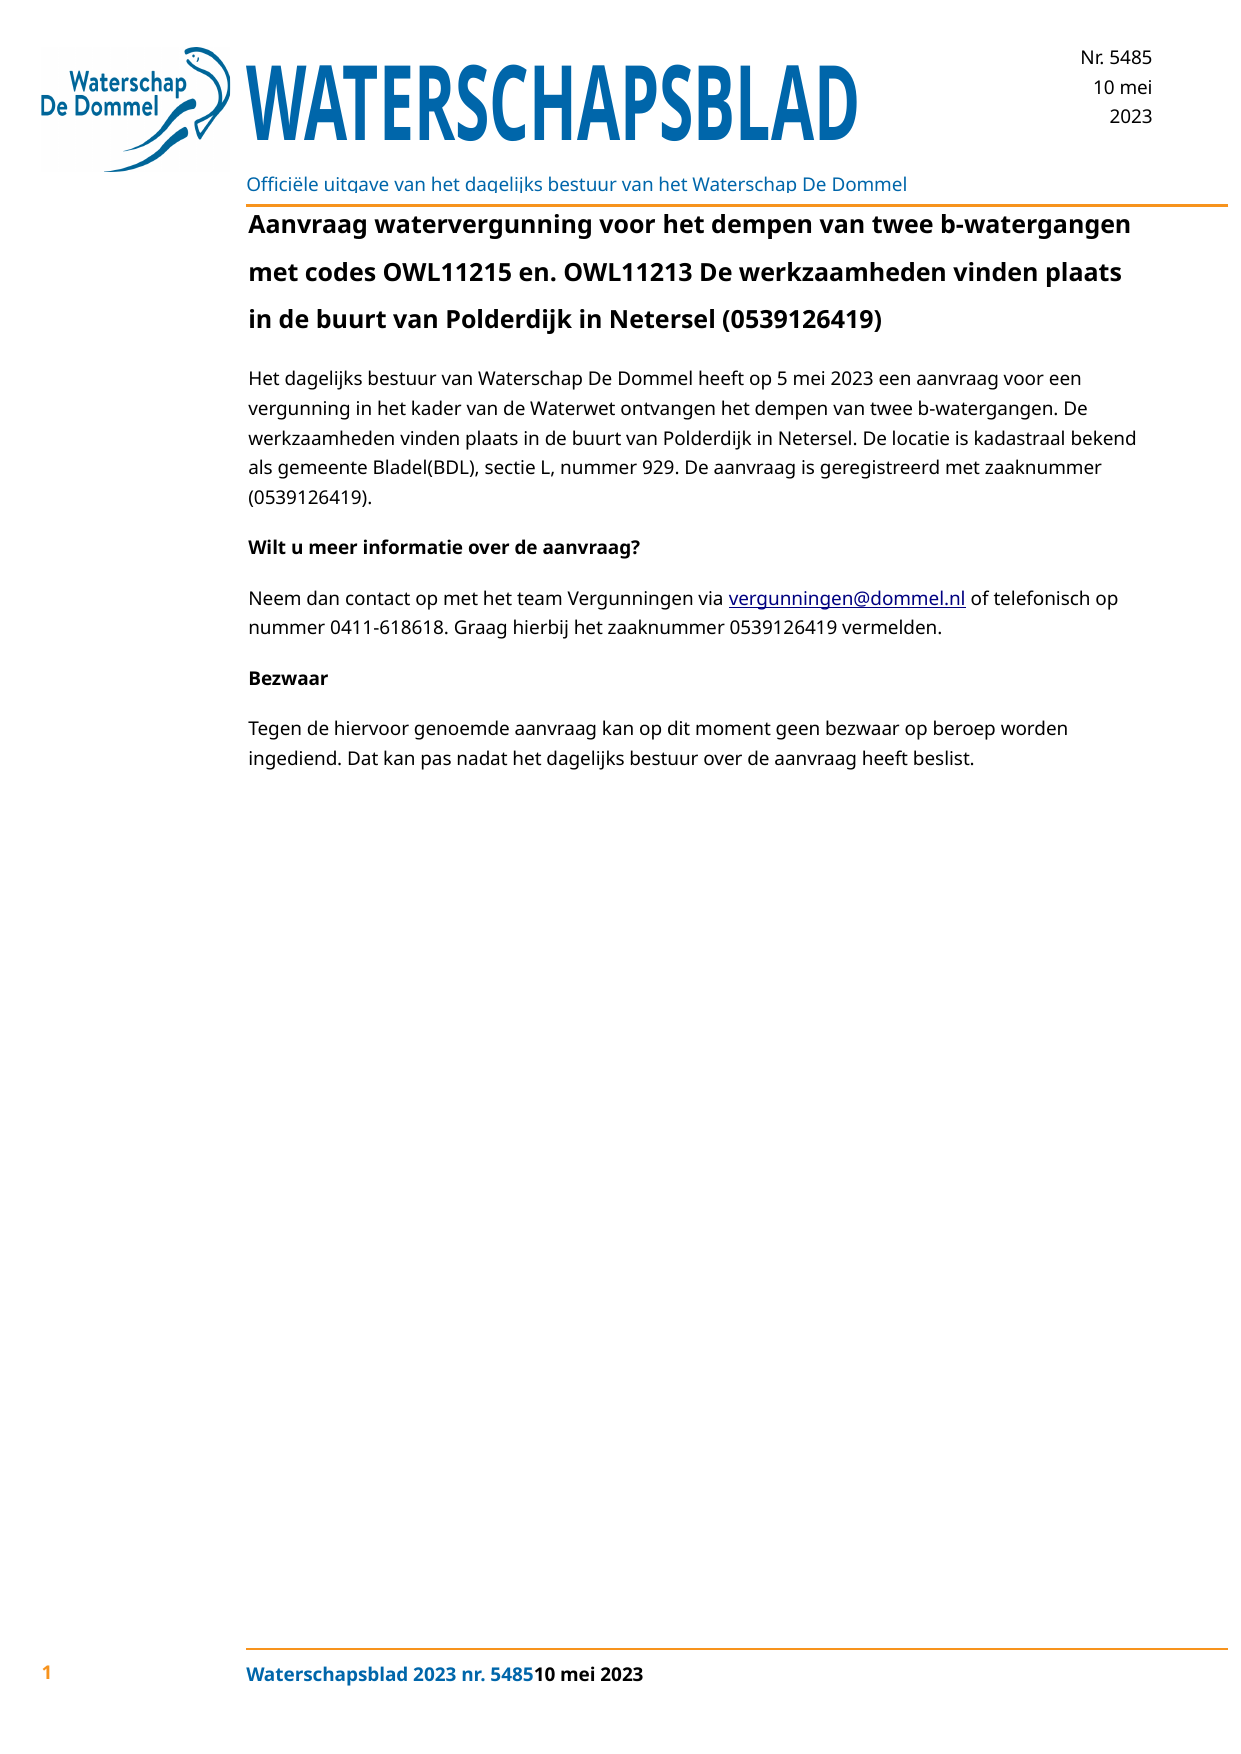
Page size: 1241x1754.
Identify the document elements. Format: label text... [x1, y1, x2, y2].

text Neem dan contact op met het team Vergunningen via vergunningen@dommel.nl of telefonisch op nummer 0411-618618. Graag hierbij het zaaknummer 0539126419 vermelden. [248, 585, 1152, 640]
picture [45, 99, 51, 111]
picture [41, 47, 231, 172]
text Tegen de hiervoor genoemde aanvraag kan op dit moment geen bezwaar op beroep worden ingediend. Dat kan pas nadat het dagelijks bestuur over de aanvraag heeft beslist. [248, 715, 1152, 770]
picture [204, 47, 231, 76]
text Aanvraag watervergunning voor het dempen van twee b-watergangen met codes OWL11215 en. OWL11213 De werkzaamheden vinden plaats in de buurt van Polderdijk in Netersel (0539126419) [248, 207, 1152, 336]
text Het dagelijks bestuur van Waterschap De Dommel heeft op 5 mei 2023 een aanvraag voor een vergunning in het kader van de Waterwet ontvangen het dempen van twee b-watergangen. De werkzaamheden vinden plaats in de buurt van Polderdijk in Netersel. De locatie is kadastraal bekend als gemeente Bladel(BDL), sectie L, nummer 929. De aanvraag is geregistreerd met zaaknummer (0539126419). [248, 366, 1152, 509]
text Bezwaar [248, 665, 1152, 690]
picture [198, 118, 210, 131]
text Wilt u meer informatie over de aanvraag? [248, 534, 1152, 560]
